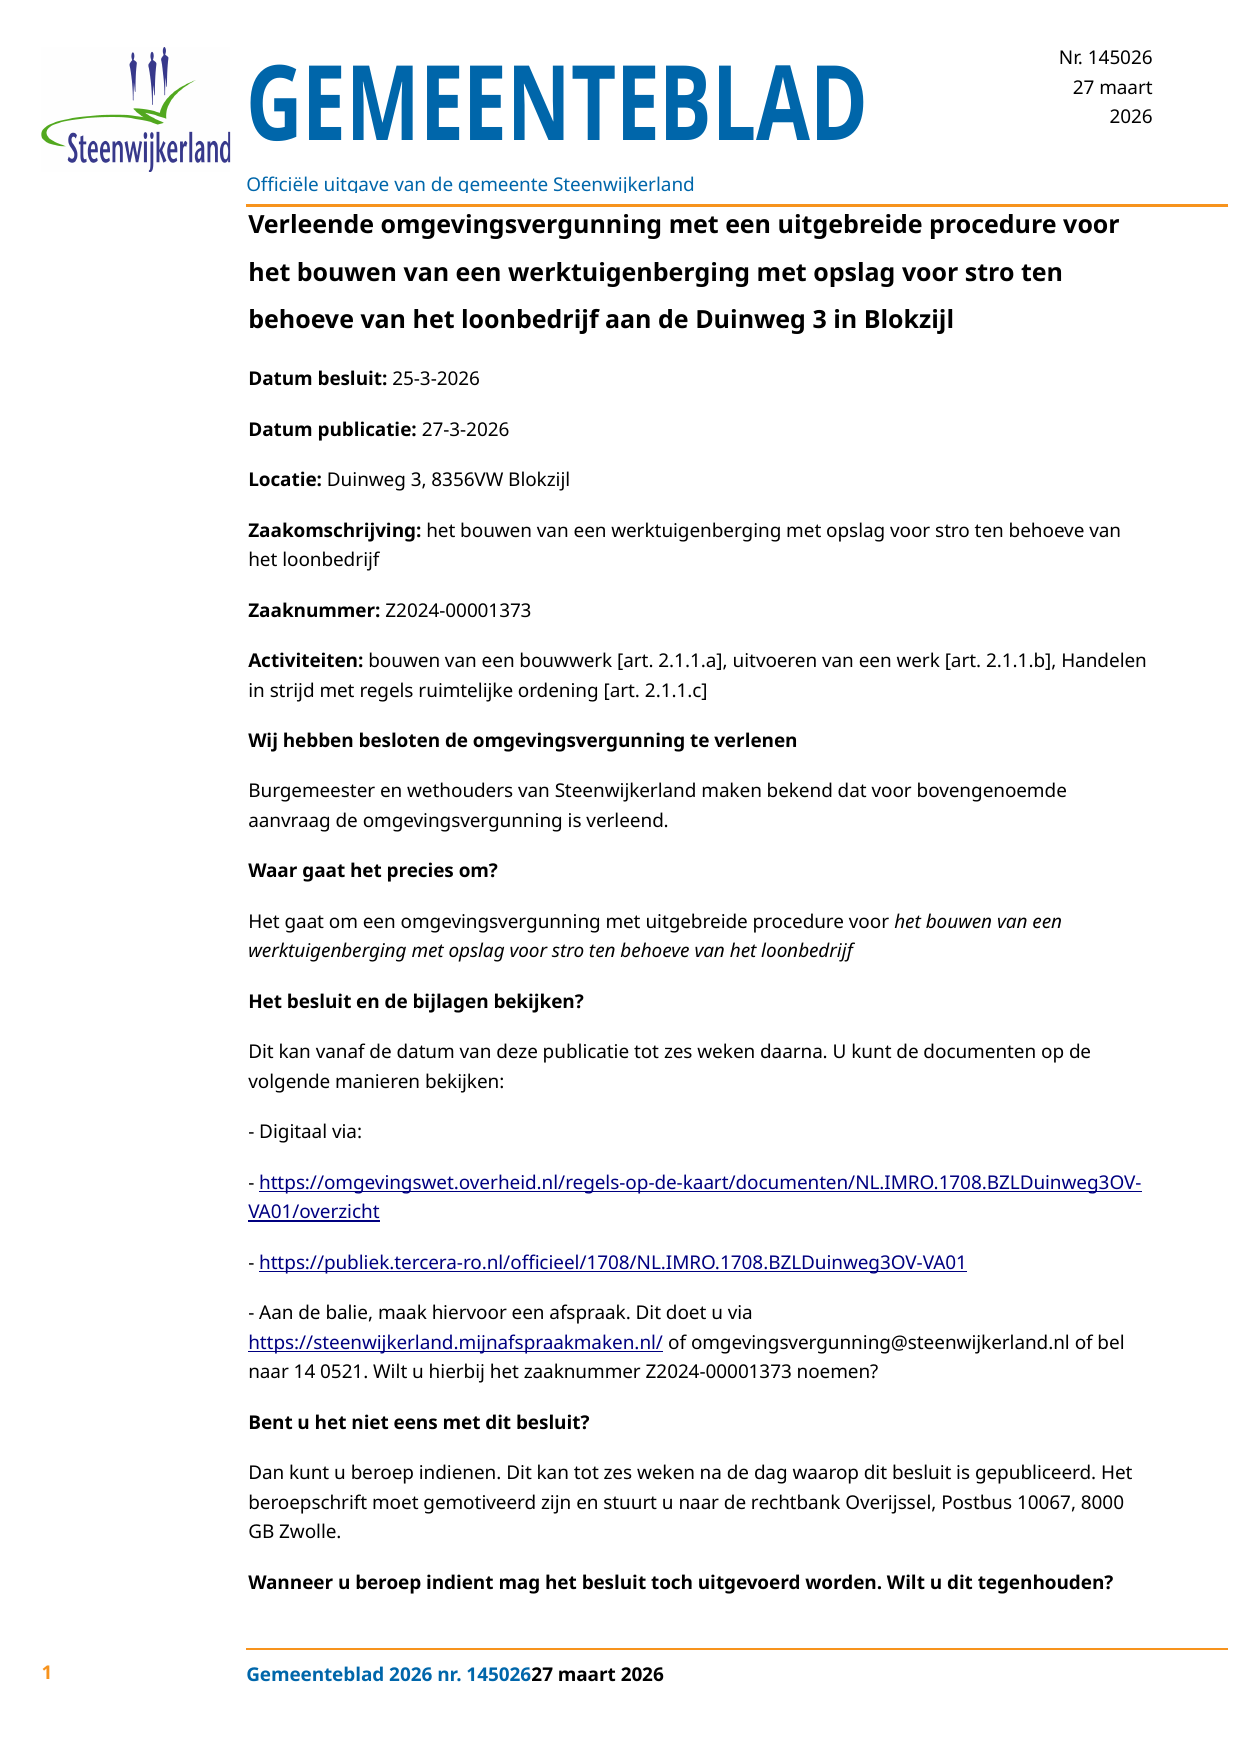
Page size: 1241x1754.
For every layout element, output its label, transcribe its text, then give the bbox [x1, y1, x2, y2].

text - https://publiek.tercera-ro.nl/officieel/1708/NL.IMRO.1708.BZLDuinweg3OV-VA01 [248, 1249, 1152, 1274]
picture [41, 47, 231, 172]
text - https://omgevingswet.overheid.nl/regels-op-de-kaart/documenten/NL.IMRO.1708.BZLDuinweg3OV-VA01/overzicht [248, 1169, 1152, 1224]
text Het gaat om een omgevingsvergunning met uitgebreide procedure voor het bouwen van een werktuigenberging met opslag voor stro ten behoeve van het loonbedrijf [248, 908, 1152, 963]
text Wanneer u beroep indient mag het besluit toch uitgevoerd worden. Wilt u dit tegenhouden? [248, 1569, 1152, 1594]
text Datum besluit: 25-3-2026 [248, 366, 1152, 391]
text Het besluit en de bijlagen bekijken? [248, 988, 1152, 1014]
text Waar gaat het precies om? [248, 858, 1152, 883]
text - Aan de balie, maak hiervoor een afspraak. Dit doet u via https://steenwijkerland.mijnafspraakmaken.nl/ of omgevingsvergunning@steenwijkerland.nl of bel naar 14 0521. Wilt u hierbij het zaaknummer Z2024-00001373 noemen? [248, 1299, 1152, 1384]
text Verleende omgevingsvergunning met een uitgebreide procedure voor het bouwen van een werktuigenberging met opslag voor stro ten behoeve van het loonbedrijf aan de Duinweg 3 in Blokzijl [248, 207, 1152, 336]
text Burgemeester en wethouders van Steenwijkerland maken bekend dat voor bovengenoemde aanvraag de omgevingsvergunning is verleend. [248, 778, 1152, 833]
text Locatie: Duinweg 3, 8356VW Blokzijl [248, 466, 1152, 492]
text Activiteiten: bouwen van een bouwwerk [art. 2.1.1.a], uitvoeren van een werk [art. 2.1.1.b], Handelen in strijd met regels ruimtelijke ordening [art. 2.1.1.c] [248, 647, 1152, 702]
text Dan kunt u beroep indienen. Dit kan tot zes weken na de dag waarop dit besluit is gepubliceerd. Het beroepschrift moet gemotiveerd zijn en stuurt u naar de rechtbank Overijssel, Postbus 10067, 8000 GB Zwolle. [248, 1459, 1152, 1544]
text Bent u het niet eens met dit besluit? [248, 1409, 1152, 1434]
text Zaaknummer: Z2024-00001373 [248, 597, 1152, 622]
text - Digitaal via: [248, 1118, 1152, 1144]
text Wij hebben besloten de omgevingsvergunning te verlenen [248, 727, 1152, 753]
text Dit kan vanaf de datum van deze publicatie tot zes weken daarna. U kunt de documenten op de volgende manieren bekijken: [248, 1038, 1152, 1094]
text Zaakomschrijving: het bouwen van een werktuigenberging met opslag voor stro ten behoeve van het loonbedrijf [248, 517, 1152, 572]
text Datum publicatie: 27-3-2026 [248, 416, 1152, 442]
